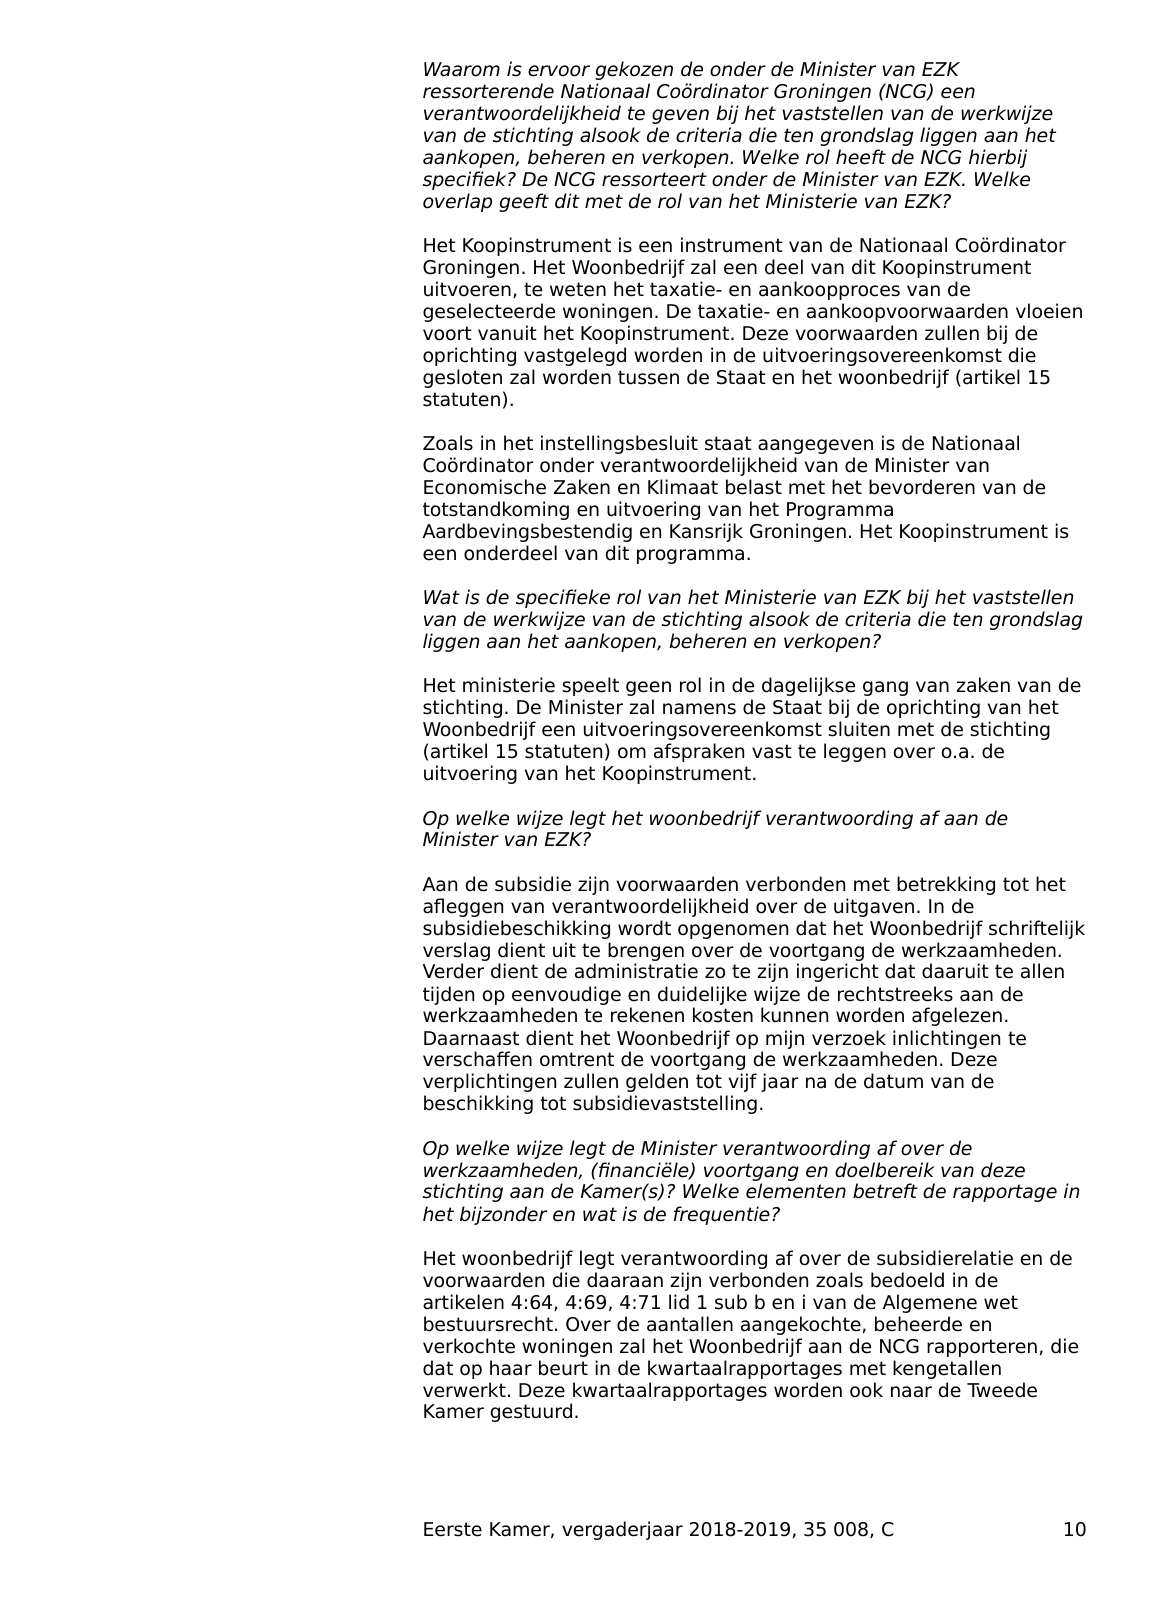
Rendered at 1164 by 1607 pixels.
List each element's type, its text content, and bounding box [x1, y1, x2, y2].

text Waarom is ervoor gekozen de onder de Minister van EZK ressorterende Nationaal Coördinator Groningen (NCG) een verantwoordelijkheid te geven bij het vaststellen van de werkwijze van de stichting alsook de criteria die ten grondslag liggen aan het aankopen, beheren en verkopen. Welke rol heeft de NCG hierbij specifiek? De NCG ressorteert onder de Minister van EZK. Welke overlap geeft dit met de rol van het Ministerie van EZK? [422, 59, 1087, 213]
text Het woonbedrijf legt verantwoording af over de subsidierelatie en de voorwaarden die daaraan zijn verbonden zoals bedoeld in de artikelen 4:64, 4:69, 4:71 lid 1 sub b en i van de Algemene wet bestuursrecht. Over de aantallen aangekochte, beheerde en verkochte woningen zal het Woonbedrijf aan de NCG rapporteren, die dat op haar beurt in de kwartaalrapportages met kengetallen verwerkt. Deze kwartaalrapportages worden ook naar de Tweede Kamer gestuurd. [422, 1248, 1087, 1423]
text Op welke wijze legt het woonbedrijf verantwoording af aan de Minister van EZK? [422, 807, 1087, 851]
text Wat is de specifieke rol van het Ministerie van EZK bij het vaststellen van de werkwijze van de stichting alsook de criteria die ten grondslag liggen aan het aankopen, beheren en verkopen? [422, 587, 1087, 653]
text Zoals in het instellingsbesluit staat aangegeven is de Nationaal Coördinator onder verantwoordelijkheid van de Minister van Economische Zaken en Klimaat belast met het bevorderen van de totstandkoming en uitvoering van het Programma Aardbevingsbestendig en Kansrijk Groningen. Het Koopinstrument is een onderdeel van dit programma. [422, 433, 1087, 565]
text Het ministerie speelt geen rol in de dagelijkse gang van zaken van de stichting. De Minister zal namens de Staat bij de oprichting van het Woonbedrijf een uitvoeringsovereenkomst sluiten met de stichting (artikel 15 statuten) om afspraken vast te leggen over o.a. de uitvoering van het Koopinstrument. [422, 675, 1087, 785]
text Het Koopinstrument is een instrument van de Nationaal Coördinator Groningen. Het Woonbedrijf zal een deel van dit Koopinstrument uitvoeren, te weten het taxatie- en aankoopproces van de geselecteerde woningen. De taxatie- en aankoopvoorwaarden vloeien voort vanuit het Koopinstrument. Deze voorwaarden zullen bij de oprichting vastgelegd worden in de uitvoeringsovereenkomst die gesloten zal worden tussen de Staat en het woonbedrijf (artikel 15 statuten). [422, 235, 1087, 411]
text Aan de subsidie zijn voorwaarden verbonden met betrekking tot het afleggen van verantwoordelijkheid over de uitgaven. In de subsidiebeschikking wordt opgenomen dat het Woonbedrijf schriftelijk verslag dient uit te brengen over de voortgang de werkzaamheden. Verder dient de administratie zo te zijn ingericht dat daaruit te allen tijden op eenvoudige en duidelijke wijze de rechtstreeks aan de werkzaamheden te rekenen kosten kunnen worden afgelezen. Daarnaast dient het Woonbedrijf op mijn verzoek inlichtingen te verschaffen omtrent de voortgang de werkzaamheden. Deze verplichtingen zullen gelden tot vijf jaar na de datum van de beschikking tot subsidievaststelling. [422, 873, 1087, 1115]
text Op welke wijze legt de Minister verantwoording af over de werkzaamheden, (financiële) voortgang en doelbereik van deze stichting aan de Kamer(s)? Welke elementen betreft de rapportage in het bijzonder en wat is de frequentie? [422, 1137, 1087, 1225]
